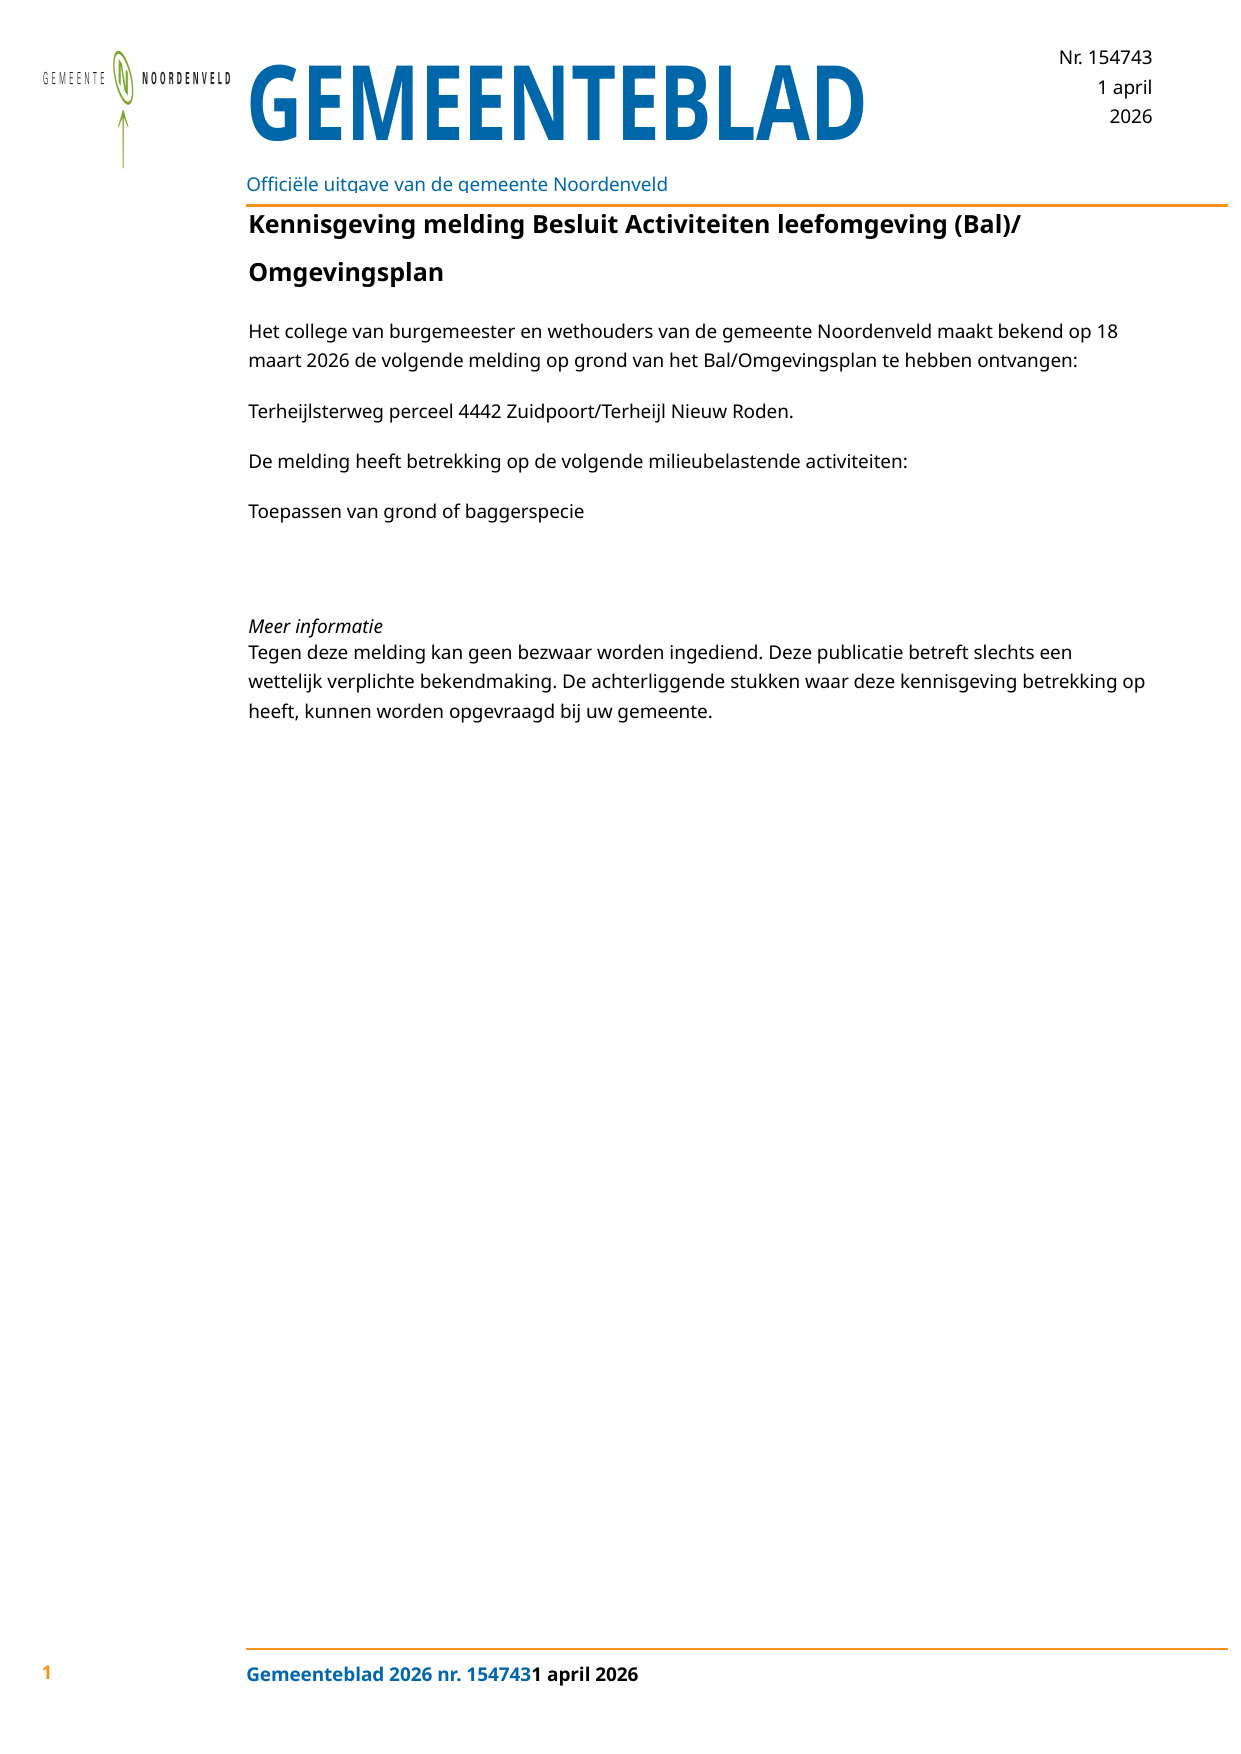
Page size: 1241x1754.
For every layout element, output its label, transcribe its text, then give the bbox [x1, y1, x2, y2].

text Tegen deze melding kan geen bezwaar worden ingediend. Deze publicatie betreft slechts een wettelijk verplichte bekendmaking. De achterliggende stukken waar deze kennisgeving betrekking op heeft, kunnen worden opgevraagd bij uw gemeente. [248, 639, 1152, 724]
text De melding heeft betrekking op de volgende milieubelastende activiteiten: [248, 448, 1152, 474]
text Meer informatie [248, 613, 1152, 639]
text Het college van burgemeester en wethouders van de gemeente Noordenveld maakt bekend op 18 maart 2026 de volgende melding op grond van het Bal/Omgevingsplan te hebben ontvangen: [248, 318, 1152, 373]
text Toepassen van grond of baggerspecie [248, 499, 1152, 524]
text Kennisgeving melding Besluit Activiteiten leefomgeving (Bal)/ Omgevingsplan [248, 207, 1152, 288]
picture [41, 47, 231, 172]
text Terheijlsterweg perceel 4442 Zuidpoort/Terheijl Nieuw Roden. [248, 398, 1152, 424]
